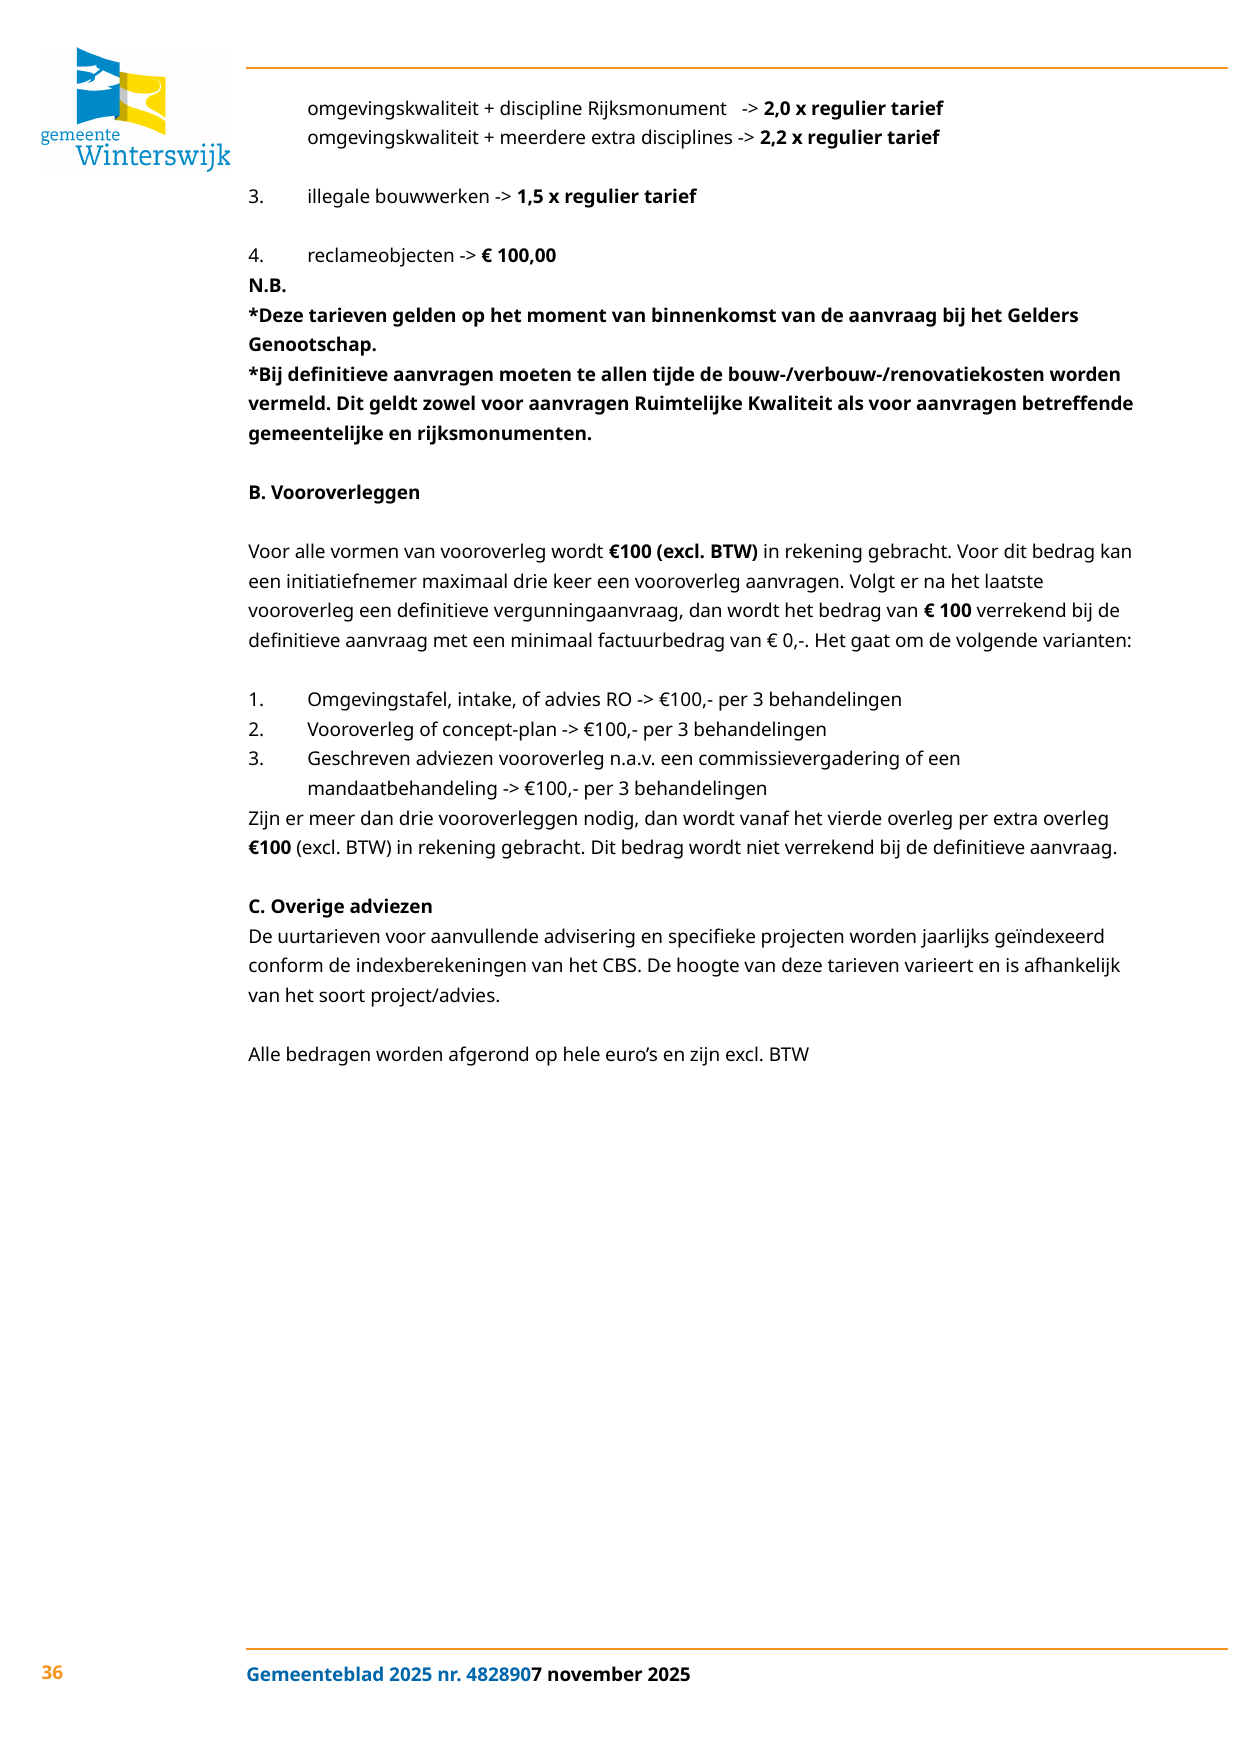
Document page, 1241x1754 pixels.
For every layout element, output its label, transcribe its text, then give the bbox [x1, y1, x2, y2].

list omgevingskwaliteit + meerdere extra disciplines -> 2,2 x regulier tarief [248, 124, 1152, 150]
text C. Overige adviezen [248, 893, 1152, 919]
picture [41, 47, 231, 172]
list Vooroverleg of concept-plan -> €100,- per 3 behandelingen [248, 716, 1152, 742]
list reclameobjecten -> € 100,00 [248, 243, 1152, 268]
text B. Vooroverleggen [248, 479, 1152, 505]
picture [225, 153, 231, 162]
list Omgevingstafel, intake, of advies RO -> €100,- per 3 behandelingen [248, 686, 1152, 712]
text N.B. [248, 272, 1152, 298]
text Alle bedragen worden afgerond op hele euro’s en zijn excl. BTW [248, 1041, 1152, 1067]
text *Deze tarieven gelden op het moment van binnenkomst van de aanvraag bij het Gelders Genootschap. [248, 302, 1152, 357]
text Voor alle vormen van vooroverleg wordt €100 (excl. BTW) in rekening gebracht. Voor dit bedrag kan een initiatiefnemer maximaal drie keer een vooroverleg aanvragen. Volgt er na het laatste vooroverleg een definitieve vergunningaanvraag, dan wordt het bedrag van € 100 verrekend bij de definitieve aanvraag met een minimaal factuurbedrag van € 0,-. Het gaat om de volgende varianten: [248, 538, 1152, 653]
text Zijn er meer dan drie vooroverleggen nodig, dan wordt vanaf het vierde overleg per extra overleg €100 (excl. BTW) in rekening gebracht. Dit bedrag wordt niet verrekend bij de definitieve aanvraag. [248, 805, 1152, 860]
list omgevingskwaliteit + discipline Rijksmonument -> 2,0 x regulier tarief [248, 95, 1152, 121]
list Geschreven adviezen vooroverleg n.a.v. een commissievergadering of een mandaatbehandeling -> €100,- per 3 behandelingen [248, 746, 1152, 801]
list illegale bouwwerken -> 1,5 x regulier tarief [248, 183, 1152, 209]
text *Bij definitieve aanvragen moeten te allen tijde de bouw-/verbouw-/renovatiekosten worden vermeld. Dit geldt zowel voor aanvragen Ruimtelijke Kwaliteit als voor aanvragen betreffende gemeentelijke en rijksmonumenten. [248, 361, 1152, 446]
text De uurtarieven voor aanvullende advisering en specifieke projecten worden jaarlijks geïndexeerd conform de indexberekeningen van het CBS. De hoogte van deze tarieven varieert en is afhankelijk van het soort project/advies. [248, 923, 1152, 1008]
